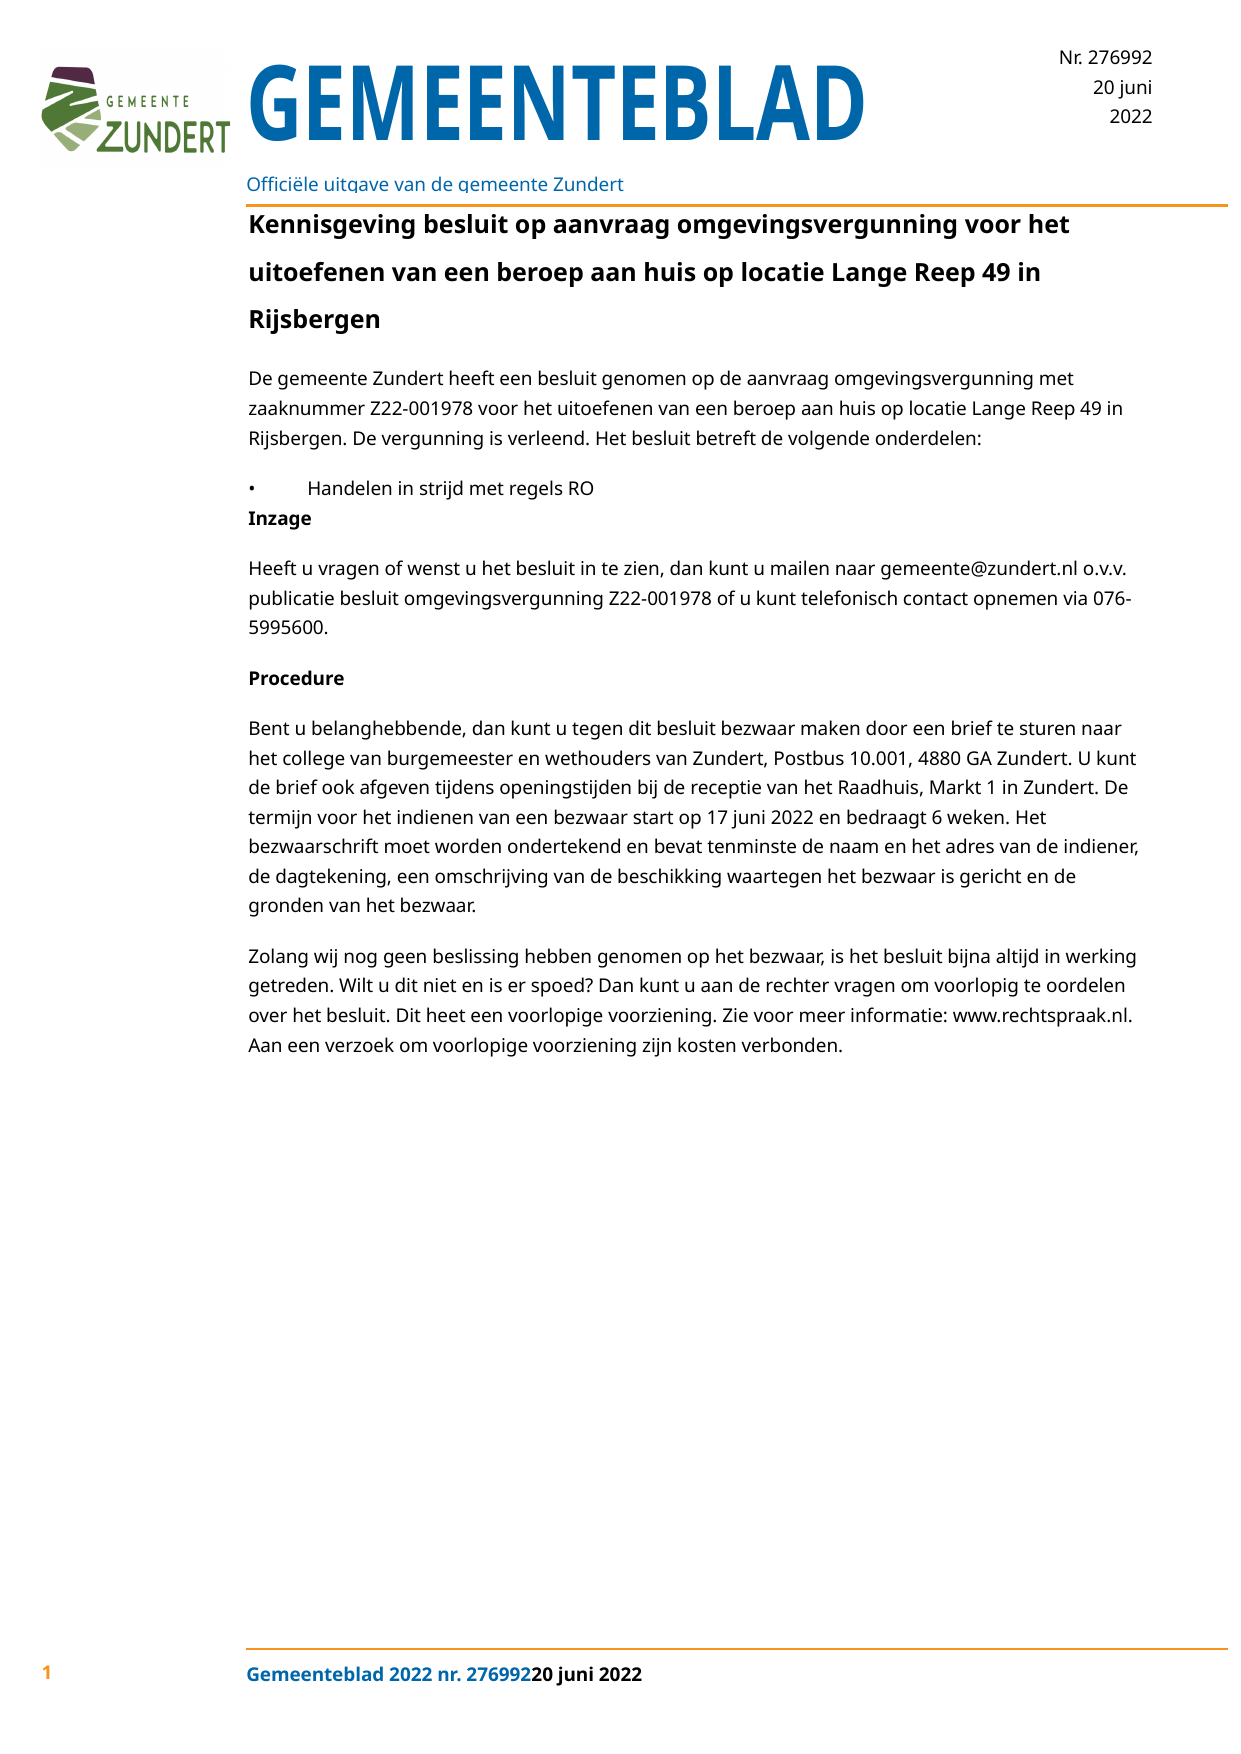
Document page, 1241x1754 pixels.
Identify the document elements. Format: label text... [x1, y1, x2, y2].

text De gemeente Zundert heeft een besluit genomen op de aanvraag omgevingsvergunning met zaaknummer Z22-001978 voor het uitoefenen van een beroep aan huis op locatie Lange Reep 49 in Rijsbergen. De vergunning is verleend. Het besluit betreft de volgende onderdelen: [248, 366, 1152, 450]
list Handelen in strijd met regels RO [248, 475, 1152, 501]
text Kennisgeving besluit op aanvraag omgevingsvergunning voor het uitoefenen van een beroep aan huis op locatie Lange Reep 49 in Rijsbergen [248, 207, 1152, 336]
text Procedure [248, 665, 1152, 690]
text Inzage [248, 505, 1152, 530]
text Bent u belanghebbende, dan kunt u tegen dit besluit bezwaar maken door een brief te sturen naar het college van burgemeester en wethouders van Zundert, Postbus 10.001, 4880 GA Zundert. U kunt de brief ook afgeven tijdens openingstijden bij de receptie van het Raadhuis, Markt 1 in Zundert. De termijn voor het indienen van een bezwaar start op 17 juni 2022 en bedraagt 6 weken. Het bezwaarschrift moet worden ondertekend en bevat tenminste de naam en het adres van de indiener, de dagtekening, een omschrijving van de beschikking waartegen het bezwaar is gericht en de gronden van het bezwaar. [248, 715, 1152, 918]
text Zolang wij nog geen beslissing hebben genomen op het bezwaar, is het besluit bijna altijd in werking getreden. Wilt u dit niet en is er spoed? Dan kunt u aan de rechter vragen om voorlopig te oordelen over het besluit. Dit heet een voorlopige voorziening. Zie voor meer informatie: www.rechtspraak.nl. Aan een verzoek om voorlopige voorziening zijn kosten verbonden. [248, 943, 1152, 1057]
text Heeft u vragen of wenst u het besluit in te zien, dan kunt u mailen naar gemeente@zundert.nl o.v.v. publicatie besluit omgevingsvergunning Z22-001978 of u kunt telefonisch contact opnemen via 076-5995600. [248, 555, 1152, 640]
picture [41, 47, 231, 172]
